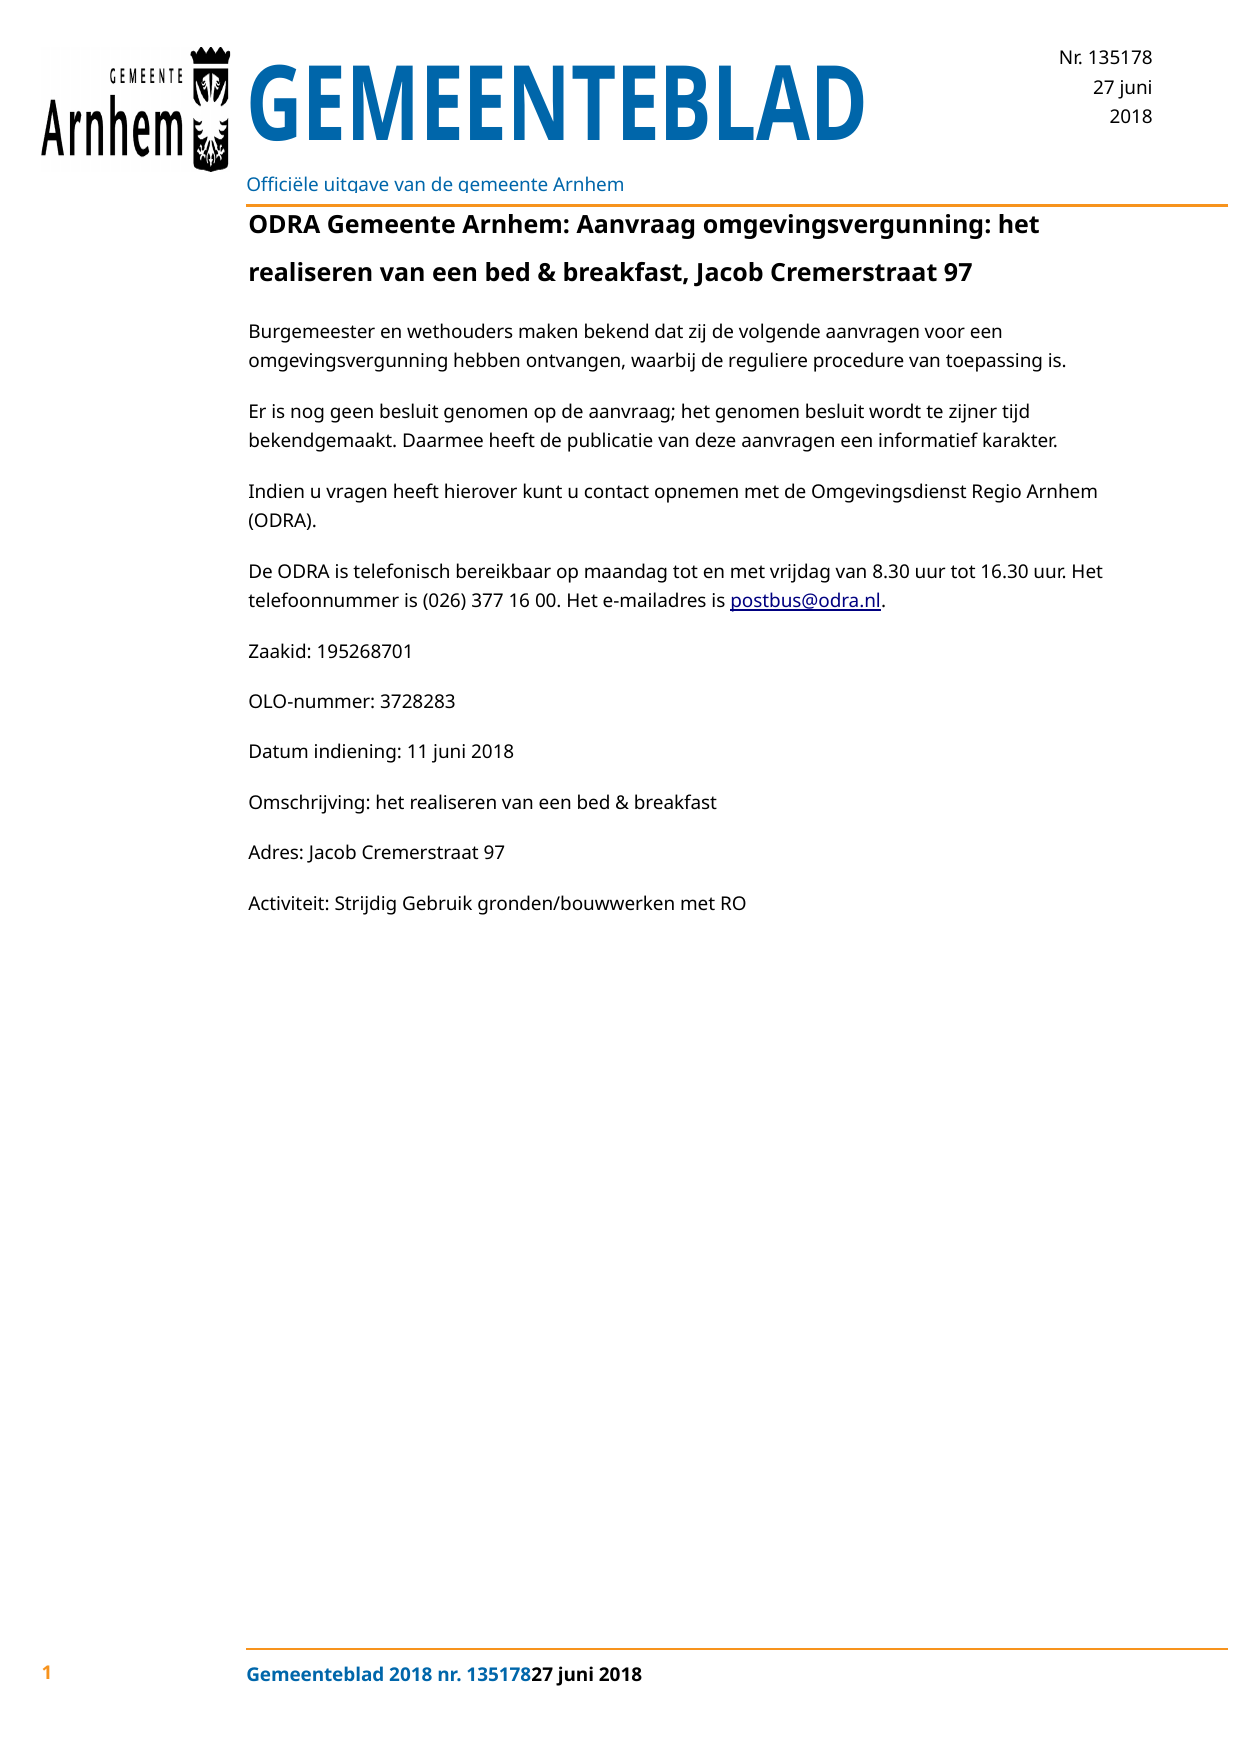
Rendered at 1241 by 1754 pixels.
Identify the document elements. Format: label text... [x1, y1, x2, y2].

text Indien u vragen heeft hierover kunt u contact opnemen met de Omgevingsdienst Regio Arnhem (ODRA). [248, 478, 1152, 533]
text Datum indiening: 11 juni 2018 [248, 739, 1152, 764]
text OLO-nummer: 3728283 [248, 688, 1152, 714]
text Activiteit: Strijdig Gebruik gronden/bouwwerken met RO [248, 890, 1152, 916]
text Omschrijving: het realiseren van een bed & breakfast [248, 789, 1152, 815]
text Adres: Jacob Cremerstraat 97 [248, 839, 1152, 865]
text Burgemeester en wethouders maken bekend dat zij de volgende aanvragen voor een omgevingsvergunning hebben ontvangen, waarbij de reguliere procedure van toepassing is. [248, 318, 1152, 373]
text ODRA Gemeente Arnhem: Aanvraag omgevingsvergunning: het realiseren van een bed & breakfast, Jacob Cremerstraat 97 [248, 207, 1152, 288]
picture [41, 47, 231, 172]
text De ODRA is telefonisch bereikbaar op maandag tot en met vrijdag van 8.30 uur tot 16.30 uur. Het telefoonnummer is (026) 377 16 00. Het e-mailadres is postbus@odra.nl. [248, 558, 1152, 613]
text Zaakid: 195268701 [248, 638, 1152, 664]
text Er is nog geen besluit genomen op de aanvraag; het genomen besluit wordt te zijner tijd bekendgemaakt. Daarmee heeft de publicatie van deze aanvragen een informatief karakter. [248, 398, 1152, 453]
